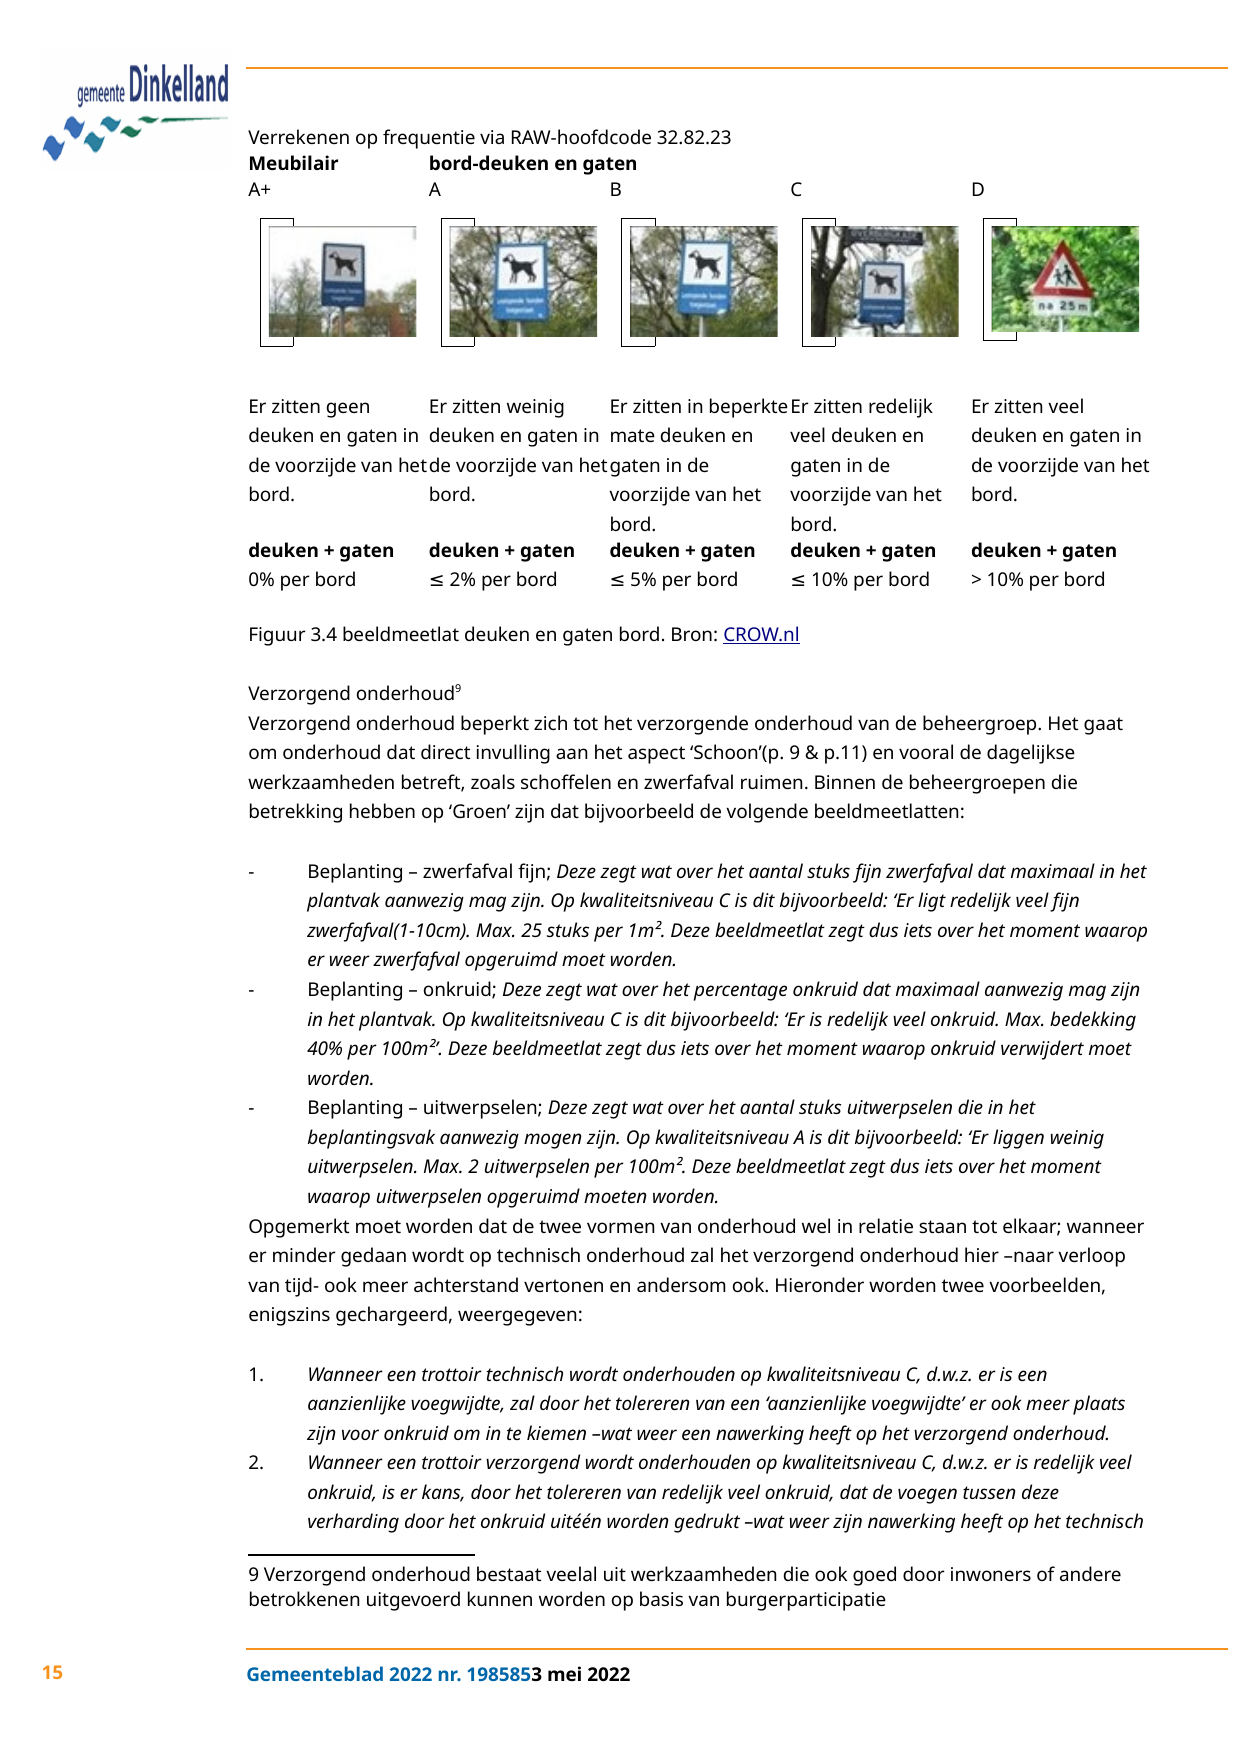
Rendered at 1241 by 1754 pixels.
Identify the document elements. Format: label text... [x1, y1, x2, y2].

table_cell [790, 592, 971, 618]
table_cell Er zitten geen deuken en gaten in de voorzijde van het bord. [248, 393, 429, 537]
table_cell deuken + gaten ≤ 2% per bord [429, 537, 609, 592]
picture [630, 226, 778, 337]
list Beplanting – onkruid; Deze zegt wat over het percentage onkruid dat maximaal aanwezig mag zijn in het plantvak. Op kwaliteitsniveau C is dit bijvoorbeeld: ‘Er is redelijk veel onkruid. Max. bedekking 40% per 100m²’. Deze beeldmeetlat zegt dus iets over het moment waarop onkruid verwijdert moet worden. [248, 976, 1152, 1091]
picture [811, 226, 959, 337]
table_cell Meubilair [248, 150, 429, 176]
text Figuur 3.4 beeldmeetlat deuken en gaten bord. Bron: CROW.nl [248, 621, 1152, 647]
text Verzorgend onderhoud [248, 680, 1152, 706]
list Wanneer een trottoir technisch wordt onderhouden op kwaliteitsniveau C, d.w.z. er is een aanzienlijke voegwijdte, zal door het tolereren van een ‘aanzienlijke voegwijdte’ er ook meer plaats zijn voor onkruid om in te kiemen –wat weer een nawerking heeft op het verzorgend onderhoud. [248, 1361, 1152, 1446]
table_cell Er zitten in beperkte mate deuken en gaten in de voorzijde van het bord. [609, 393, 790, 537]
table_cell [609, 592, 790, 618]
picture [268, 226, 417, 337]
table_cell C [790, 176, 971, 393]
list Beplanting – uitwerpselen; Deze zegt wat over het aantal stuks uitwerpselen die in het beplantingsvak aanwezig mogen zijn. Op kwaliteitsniveau A is dit bijvoorbeeld: ‘Er liggen weinig uitwerpselen. Max. 2 uitwerpselen per 100m². Deze beeldmeetlat zegt dus iets over het moment waarop uitwerpselen opgeruimd moeten worden. [248, 1094, 1152, 1209]
table_cell A [429, 176, 609, 393]
table_cell bord-deuken en gaten [429, 150, 1152, 176]
table_cell Er zitten weinig deuken en gaten in de voorzijde van het bord. [429, 393, 609, 537]
table_cell [429, 592, 609, 618]
list Beplanting – zwerfafval fijn; Deze zegt wat over het aantal stuks fijn zwerfafval dat maximaal in het plantvak aanwezig mag zijn. Op kwaliteitsniveau C is dit bijvoorbeeld: ‘Er ligt redelijk veel fijn zwerfafval(1-10cm). Max. 25 stuks per 1m². Deze beeldmeetlat zegt dus iets over het moment waarop er weer zwerfafval opgeruimd moet worden. [248, 858, 1152, 972]
text Opgemerkt moet worden dat de twee vormen van onderhoud wel in relatie staan tot elkaar; wanneer er minder gedaan wordt op technisch onderhoud zal het verzorgend onderhoud hier –naar verloop van tijd- ook meer achterstand vertonen en andersom ook. Hieronder worden twee voorbeelden, enigszins gechargeerd, weergegeven: [248, 1213, 1152, 1327]
table_cell [971, 592, 1152, 618]
text Verzorgend onderhoud beperkt zich tot het verzorgende onderhoud van de beheergroep. Het gaat om onderhoud dat direct invulling aan het aspect ‘Schoon’(p. 9 & p.11) en vooral de dagelijkse werkzaamheden betreft, zoals schoffelen en zwerfafval ruimen. Binnen de beheergroepen die betrekking hebben op ‘Groen’ zijn dat bijvoorbeeld de volgende beeldmeetlatten: [248, 710, 1152, 824]
table_cell [248, 592, 429, 618]
picture [41, 47, 231, 172]
table_header Verrekenen op frequentie via RAW-hoofdcode 32.82.23 [248, 125, 1152, 150]
table_cell deuken + gaten > 10% per bord [971, 537, 1152, 592]
table_cell A+ [248, 176, 429, 393]
table_cell Er zitten veel deuken en gaten in de voorzijde van het bord. [971, 393, 1152, 537]
table_cell deuken + gaten ≤ 5% per bord [609, 537, 790, 592]
table_cell Er zitten redelijk veel deuken en gaten in de voorzijde van het bord. [790, 393, 971, 537]
picture [449, 226, 598, 337]
table_cell B [609, 176, 790, 393]
table_cell deuken + gaten 0% per bord [248, 537, 429, 592]
text Verzorgend onderhoud bestaat veelal uit werkzaamheden die ook goed door inwoners of andere betrokkenen uitgevoerd kunnen worden op basis van burgerparticipatie [248, 1561, 1152, 1612]
table_cell deuken + gaten ≤ 10% per bord [790, 537, 971, 592]
table_cell D [971, 176, 1152, 393]
picture [991, 226, 1140, 332]
list Wanneer een trottoir verzorgend wordt onderhouden op kwaliteitsniveau C, d.w.z. er is redelijk veel onkruid, is er kans, door het tolereren van redelijk veel onkruid, dat de voegen tussen deze verharding door het onkruid uitéén worden gedrukt –wat weer zijn nawerking heeft op het technisch [248, 1449, 1152, 1534]
